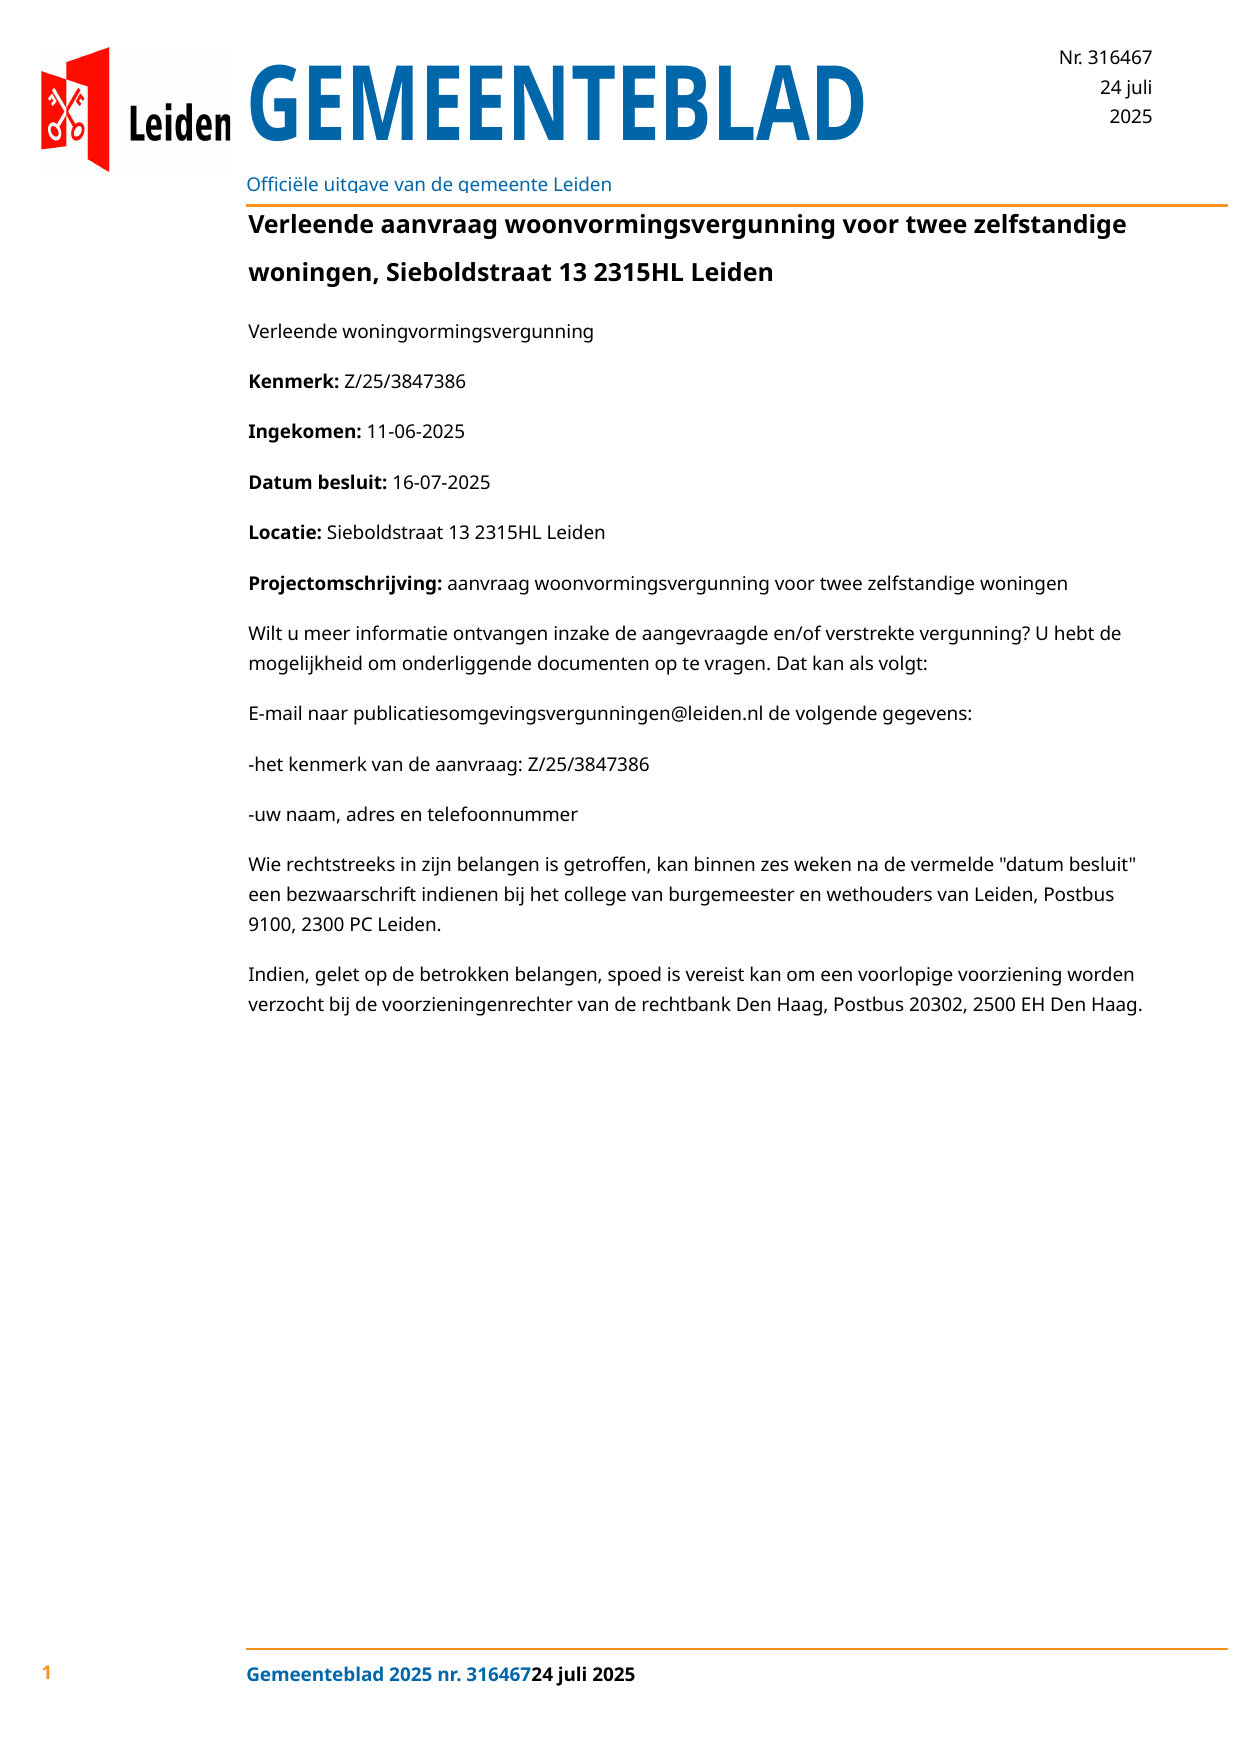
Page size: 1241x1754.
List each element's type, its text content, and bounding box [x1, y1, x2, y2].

picture [41, 47, 231, 172]
text Kenmerk: Z/25/3847386 [248, 368, 1152, 394]
text Verleende aanvraag woonvormingsvergunning voor twee zelfstandige woningen, Sieboldstraat 13 2315HL Leiden [248, 207, 1152, 288]
text Datum besluit: 16-07-2025 [248, 469, 1152, 495]
text Wie rechtstreeks in zijn belangen is getroffen, kan binnen zes weken na de vermelde "datum besluit" een bezwaarschrift indienen bij het college van burgemeester en wethouders van Leiden, Postbus 9100, 2300 PC Leiden. [248, 852, 1152, 937]
text Ingekomen: 11-06-2025 [248, 419, 1152, 444]
text Verleende woningvormingsvergunning [248, 318, 1152, 344]
text Indien, gelet op de betrokken belangen, spoed is vereist kan om een voorlopige voorziening worden verzocht bij de voorzieningenrechter van de rechtbank Den Haag, Postbus 20302, 2500 EH Den Haag. [248, 961, 1152, 1017]
text Projectomschrijving: aanvraag woonvormingsvergunning voor twee zelfstandige woningen [248, 570, 1152, 596]
text -het kenmerk van de aanvraag: Z/25/3847386 [248, 751, 1152, 777]
text Wilt u meer informatie ontvangen inzake de aangevraagde en/of verstrekte vergunning? U hebt de mogelijkheid om onderliggende documenten op te vragen. Dat kan als volgt: [248, 620, 1152, 676]
text Locatie: Sieboldstraat 13 2315HL Leiden [248, 519, 1152, 545]
text -uw naam, adres en telefoonnummer [248, 801, 1152, 827]
text E-mail naar publicatiesomgevingsvergunningen@leiden.nl de volgende gegevens: [248, 700, 1152, 726]
